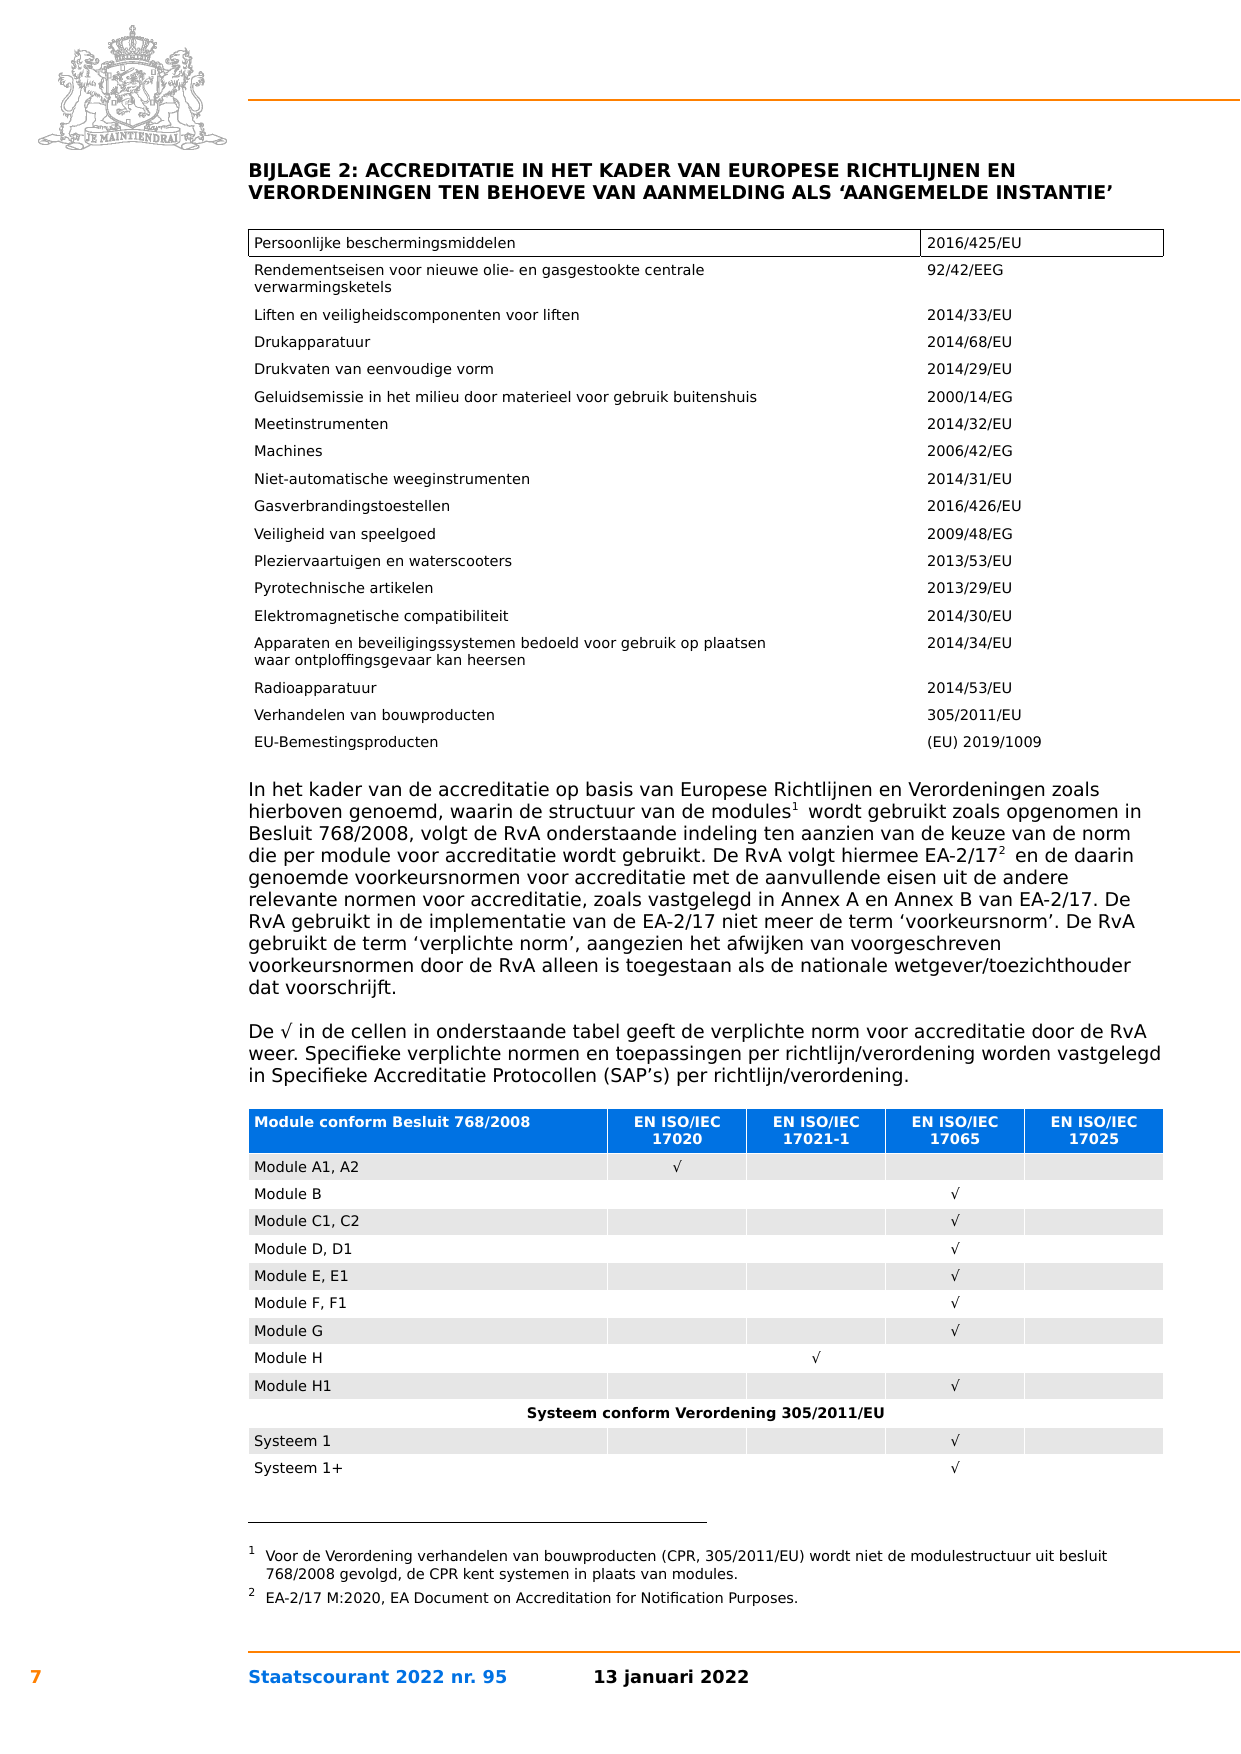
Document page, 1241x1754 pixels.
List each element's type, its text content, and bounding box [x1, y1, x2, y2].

table_cell [747, 1373, 885, 1399]
table_cell Systeem 1 [249, 1428, 607, 1454]
text EA-2/17 M:2020, EA Document on Accreditation for Notification Purposes. [248, 1586, 1163, 1608]
subtitle BIJLAGE 2: ACCREDITATIE IN HET KADER VAN EUROPESE RICHTLIJNEN EN VERORDENINGEN TEN BEHOEVE VAN AANMELDING ALS ‘AANGEMELDE INSTANTIE’ [248, 160, 1163, 204]
table_cell [747, 1209, 885, 1235]
table_cell [747, 1263, 885, 1290]
table_cell √ [886, 1455, 1024, 1481]
table_cell Systeem 1+ [249, 1455, 607, 1481]
table_cell Geluidsemissie in het milieu door materieel voor gebruik buitenshuis [249, 384, 920, 410]
picture [38, 25, 227, 150]
table_cell 2016/426/EU [921, 494, 1163, 520]
table_cell √ [608, 1154, 746, 1180]
table_cell [1025, 1181, 1163, 1207]
table_cell 2013/29/EU [921, 576, 1163, 602]
table_cell Module C1, C2 [249, 1209, 607, 1235]
table_cell [1025, 1346, 1163, 1372]
table_cell [747, 1236, 885, 1262]
table_cell [747, 1154, 885, 1180]
table_cell Machines [249, 439, 920, 465]
table_header EN ISO/IEC 17020 [608, 1109, 746, 1153]
table_cell [608, 1318, 746, 1344]
table_cell [1025, 1209, 1163, 1235]
table_cell Veiligheid van speelgoed [249, 521, 920, 547]
table_cell 2000/14/EG [921, 384, 1163, 410]
table_cell [608, 1428, 746, 1454]
table_cell [1025, 1154, 1163, 1180]
table_cell √ [886, 1236, 1024, 1262]
table_cell Liften en veiligheidscomponenten voor liften [249, 302, 920, 328]
table_cell Module E, E1 [249, 1263, 607, 1290]
table_cell √ [886, 1291, 1024, 1317]
table_cell Meetinstrumenten [249, 411, 920, 438]
table_cell [1025, 1291, 1163, 1317]
table_cell 2014/33/EU [921, 302, 1163, 328]
table_cell Niet-automatische weeginstrumenten [249, 466, 920, 492]
table_cell Rendementseisen voor nieuwe olie- en gasgestookte centrale verwarmingsketels [249, 257, 920, 301]
table_cell 2013/53/EU [921, 548, 1163, 574]
table_cell [747, 1291, 885, 1317]
table_cell [747, 1455, 885, 1481]
table_cell 2014/31/EU [921, 466, 1163, 492]
text De √ in de cellen in onderstaande tabel geeft de verplichte norm voor accreditatie door de RvA weer. Specifieke verplichte normen en toepassingen per richtlijn/verordening worden vastgelegd in Specifieke Accreditatie Protocollen (SAP’s) per richtlijn/verordening. [248, 1021, 1163, 1086]
table_cell Gasverbrandingstoestellen [249, 494, 920, 520]
table_cell (EU) 2019/1009 [921, 730, 1163, 756]
table_cell [747, 1318, 885, 1344]
table_cell Elektromagnetische compatibiliteit [249, 603, 920, 629]
table_cell [886, 1346, 1024, 1372]
table_cell [1025, 1373, 1163, 1399]
table_cell √ [886, 1263, 1024, 1290]
table_cell 2014/68/EU [921, 329, 1163, 355]
table_cell [608, 1291, 746, 1317]
table_cell √ [747, 1346, 885, 1372]
table_cell [608, 1209, 746, 1235]
table_cell [1025, 1263, 1163, 1290]
table_cell √ [886, 1373, 1024, 1399]
table_cell 2014/53/EU [921, 675, 1163, 701]
table_cell Module F, F1 [249, 1291, 607, 1317]
table_cell Verhandelen van bouwproducten [249, 702, 920, 728]
table_cell 92/42/EEG [921, 257, 1163, 301]
table_cell 2014/34/EU [921, 630, 1163, 674]
table_cell Drukapparatuur [249, 329, 920, 355]
table_cell Drukvaten van eenvoudige vorm [249, 356, 920, 383]
table_cell 305/2011/EU [921, 702, 1163, 728]
table_header 2016/425/EU [921, 230, 1163, 256]
table_cell √ [886, 1181, 1024, 1207]
table_cell [886, 1154, 1024, 1180]
text In het kader van de accreditatie op basis van Europese Richtlijnen en Verordeningen zoals hierboven genoemd, waarin de structuur van de modules wordt gebruikt zoals opgenomen in Besluit 768/2008, volgt de RvA onderstaande indeling ten aanzien van de keuze van de norm die per module voor accreditatie wordt gebruikt. De RvA volgt hiermee EA-2/17 en de daarin genoemde voorkeursnormen voor accreditatie met de aanvullende eisen uit de andere relevante normen voor accreditatie, zoals vastgelegd in Annex A en Annex B van EA-2/17. De RvA gebruikt in de implementatie van de EA-2/17 niet meer de term ‘voorkeursnorm’. De RvA gebruikt de term ‘verplichte norm’, aangezien het afwijken van voorgeschreven voorkeursnormen door de RvA alleen is toegestaan als de nationale wetgever/toezichthouder dat voorschrijft. [248, 779, 1163, 999]
table_cell Radioapparatuur [249, 675, 920, 701]
table_cell Module G [249, 1318, 607, 1344]
table_cell [747, 1181, 885, 1207]
table_cell Pleziervaartuigen en waterscooters [249, 548, 920, 574]
table_cell √ [886, 1209, 1024, 1235]
table_header Persoonlijke beschermingsmiddelen [249, 230, 920, 256]
table_cell [608, 1455, 746, 1481]
table_cell Module A1, A2 [249, 1154, 607, 1180]
table_cell Pyrotechnische artikelen [249, 576, 920, 602]
table_cell [608, 1373, 746, 1399]
table_header EN ISO/IEC 17065 [886, 1109, 1024, 1153]
table_cell [1025, 1428, 1163, 1454]
table_cell EU-Bemestingsproducten [249, 730, 920, 756]
table_cell 2006/42/EG [921, 439, 1163, 465]
table_cell Module B [249, 1181, 607, 1207]
table_header EN ISO/IEC 17025 [1025, 1109, 1163, 1153]
table_cell √ [886, 1318, 1024, 1344]
table_cell 2014/32/EU [921, 411, 1163, 438]
table_cell Module H [249, 1346, 607, 1372]
table_cell Apparaten en beveiligingssystemen bedoeld voor gebruik op plaatsen waar ontploffingsgevaar kan heersen [249, 630, 920, 674]
table_header Module conform Besluit 768/2008 [249, 1109, 607, 1153]
table_cell Systeem conform Verordening 305/2011/EU [249, 1400, 1163, 1427]
table_cell [747, 1428, 885, 1454]
table_cell Module H1 [249, 1373, 607, 1399]
table_cell [608, 1346, 746, 1372]
table_cell 2014/29/EU [921, 356, 1163, 383]
table_cell Module D, D1 [249, 1236, 607, 1262]
table_cell [608, 1236, 746, 1262]
table_cell 2009/48/EG [921, 521, 1163, 547]
table_cell [608, 1181, 746, 1207]
table_cell [1025, 1455, 1163, 1481]
table_header EN ISO/IEC 17021-1 [747, 1109, 885, 1153]
table_cell [608, 1263, 746, 1290]
table_cell 2014/30/EU [921, 603, 1163, 629]
text Voor de Verordening verhandelen van bouwproducten (CPR, 305/2011/EU) wordt niet de modulestructuur uit besluit 768/2008 gevolgd, de CPR kent systemen in plaats van modules. [248, 1544, 1163, 1583]
table_cell [1025, 1318, 1163, 1344]
table_cell [1025, 1236, 1163, 1262]
table_cell √ [886, 1428, 1024, 1454]
